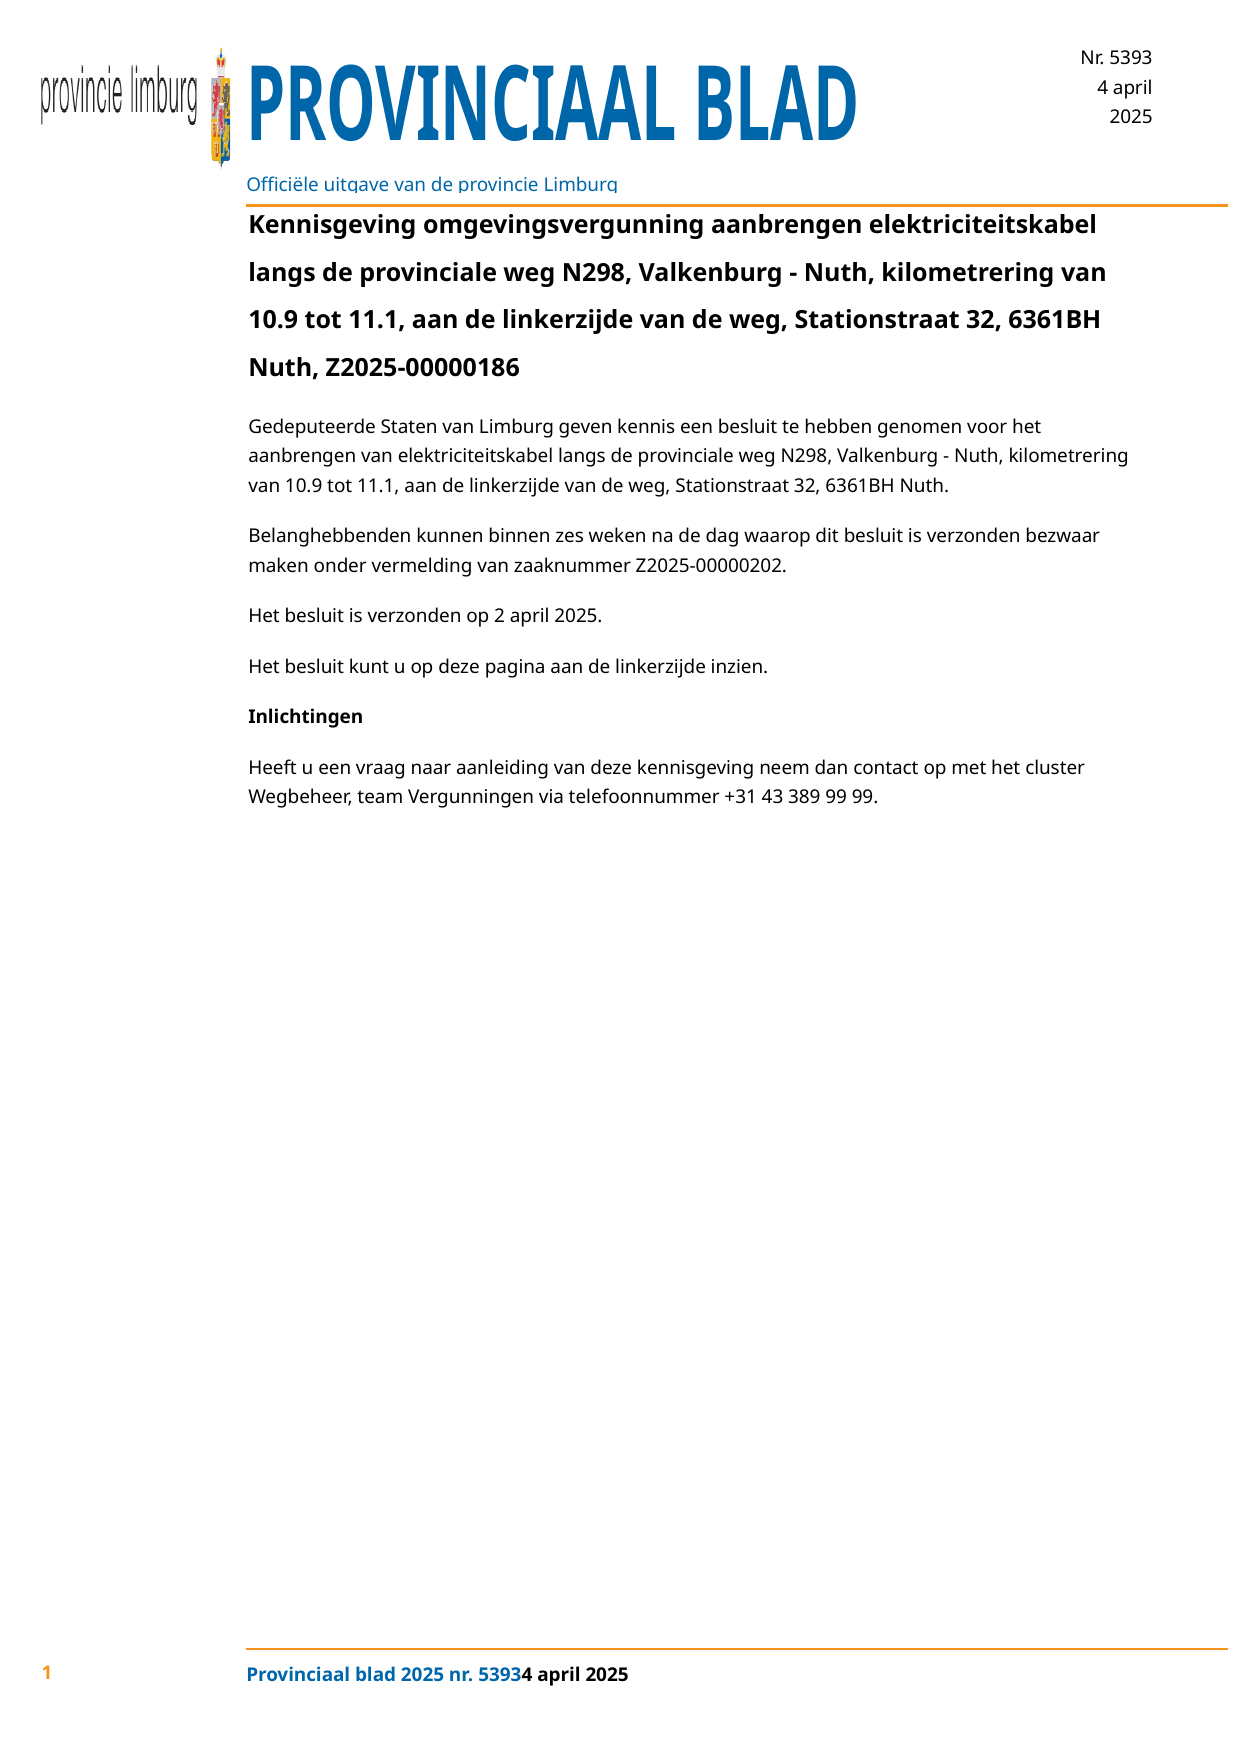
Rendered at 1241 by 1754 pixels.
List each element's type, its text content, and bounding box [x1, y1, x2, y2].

text Het besluit kunt u op deze pagina aan de linkerzijde inzien. [248, 653, 1152, 679]
text Het besluit is verzonden op 2 april 2025. [248, 603, 1152, 628]
text Inlichtingen [248, 703, 1152, 729]
text Kennisgeving omgevingsvergunning aanbrengen elektriciteitskabel langs de provinciale weg N298, Valkenburg - Nuth, kilometrering van 10.9 tot 11.1, aan de linkerzijde van de weg, Stationstraat 32, 6361BH Nuth, Z2025-00000186 [248, 207, 1152, 384]
text Gedeputeerde Staten van Limburg geven kennis een besluit te hebben genomen voor het aanbrengen van elektriciteitskabel langs de provinciale weg N298, Valkenburg - Nuth, kilometrering van 10.9 tot 11.1, aan de linkerzijde van de weg, Stationstraat 32, 6361BH Nuth. [248, 413, 1152, 498]
picture [41, 47, 231, 172]
text Heeft u een vraag naar aanleiding van deze kennisgeving neem dan contact op met het cluster Wegbeheer, team Vergunningen via telefoonnummer +31 43 389 99 99. [248, 754, 1152, 809]
text Belanghebbenden kunnen binnen zes weken na de dag waarop dit besluit is verzonden bezwaar maken onder vermelding van zaaknummer Z2025-00000202. [248, 523, 1152, 578]
